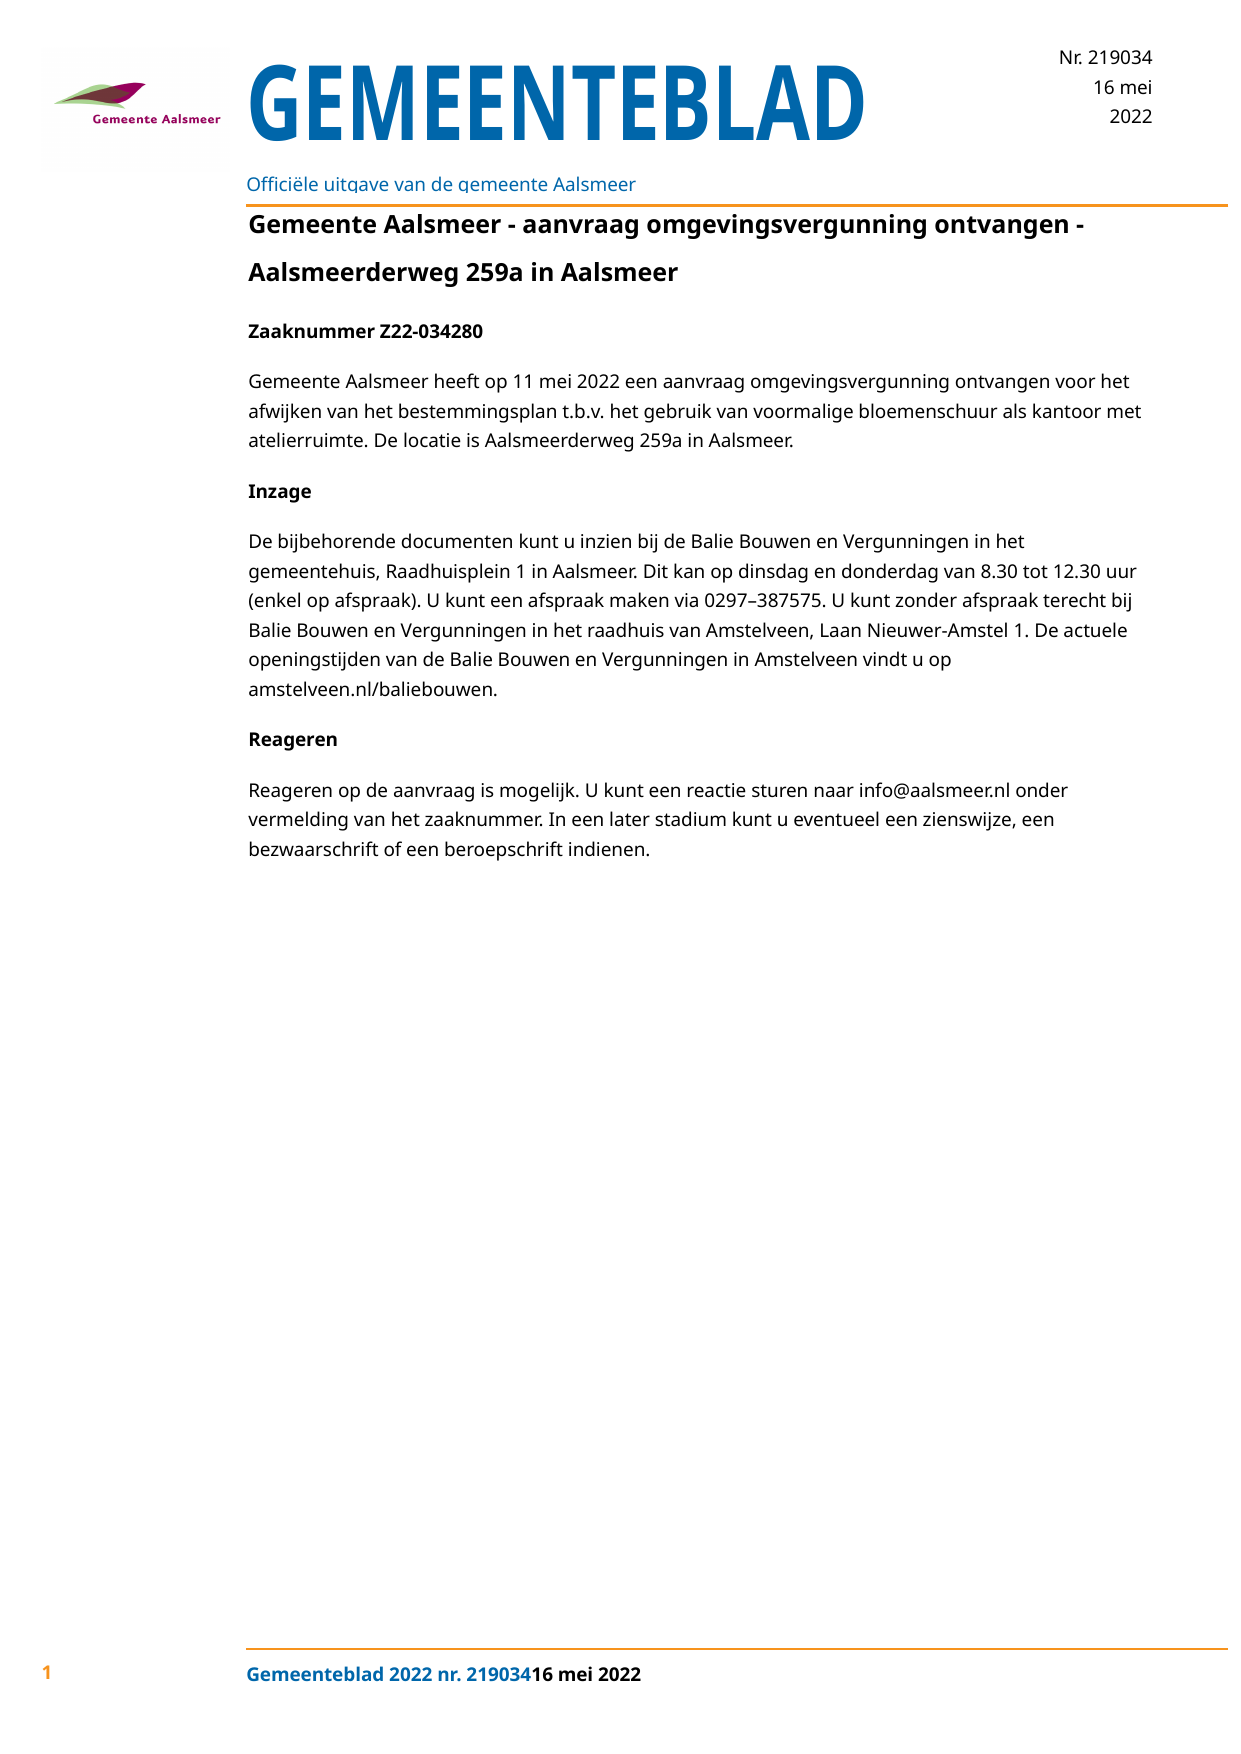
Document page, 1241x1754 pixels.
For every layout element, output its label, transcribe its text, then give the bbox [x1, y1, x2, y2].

text De bijbehorende documenten kunt u inzien bij de Balie Bouwen en Vergunningen in het gemeentehuis, Raadhuisplein 1 in Aalsmeer. Dit kan op dinsdag en donderdag van 8.30 tot 12.30 uur (enkel op afspraak). U kunt een afspraak maken via 0297–387575. U kunt zonder afspraak terecht bij Balie Bouwen en Vergunningen in het raadhuis van Amstelveen, Laan Nieuwer-Amstel 1. De actuele openingstijden van de Balie Bouwen en Vergunningen in Amstelveen vindt u op amstelveen.nl/baliebouwen. [248, 528, 1152, 702]
text Zaaknummer Z22-034280 [248, 318, 1152, 344]
picture [41, 47, 231, 172]
text Gemeente Aalsmeer heeft op 11 mei 2022 een aanvraag omgevingsvergunning ontvangen voor het afwijken van het bestemmingsplan t.b.v. het gebruik van voormalige bloemenschuur als kantoor met atelierruimte. De locatie is Aalsmeerderweg 259a in Aalsmeer. [248, 368, 1152, 453]
text Reageren op de aanvraag is mogelijk. U kunt een reactie sturen naar info@aalsmeer.nl onder vermelding van het zaaknummer. In een later stadium kunt u eventueel een zienswijze, een bezwaarschrift of een beroepschrift indienen. [248, 777, 1152, 862]
text Inzage [248, 478, 1152, 504]
text Gemeente Aalsmeer - aanvraag omgevingsvergunning ontvangen - Aalsmeerderweg 259a in Aalsmeer [248, 207, 1152, 288]
text Reageren [248, 727, 1152, 752]
